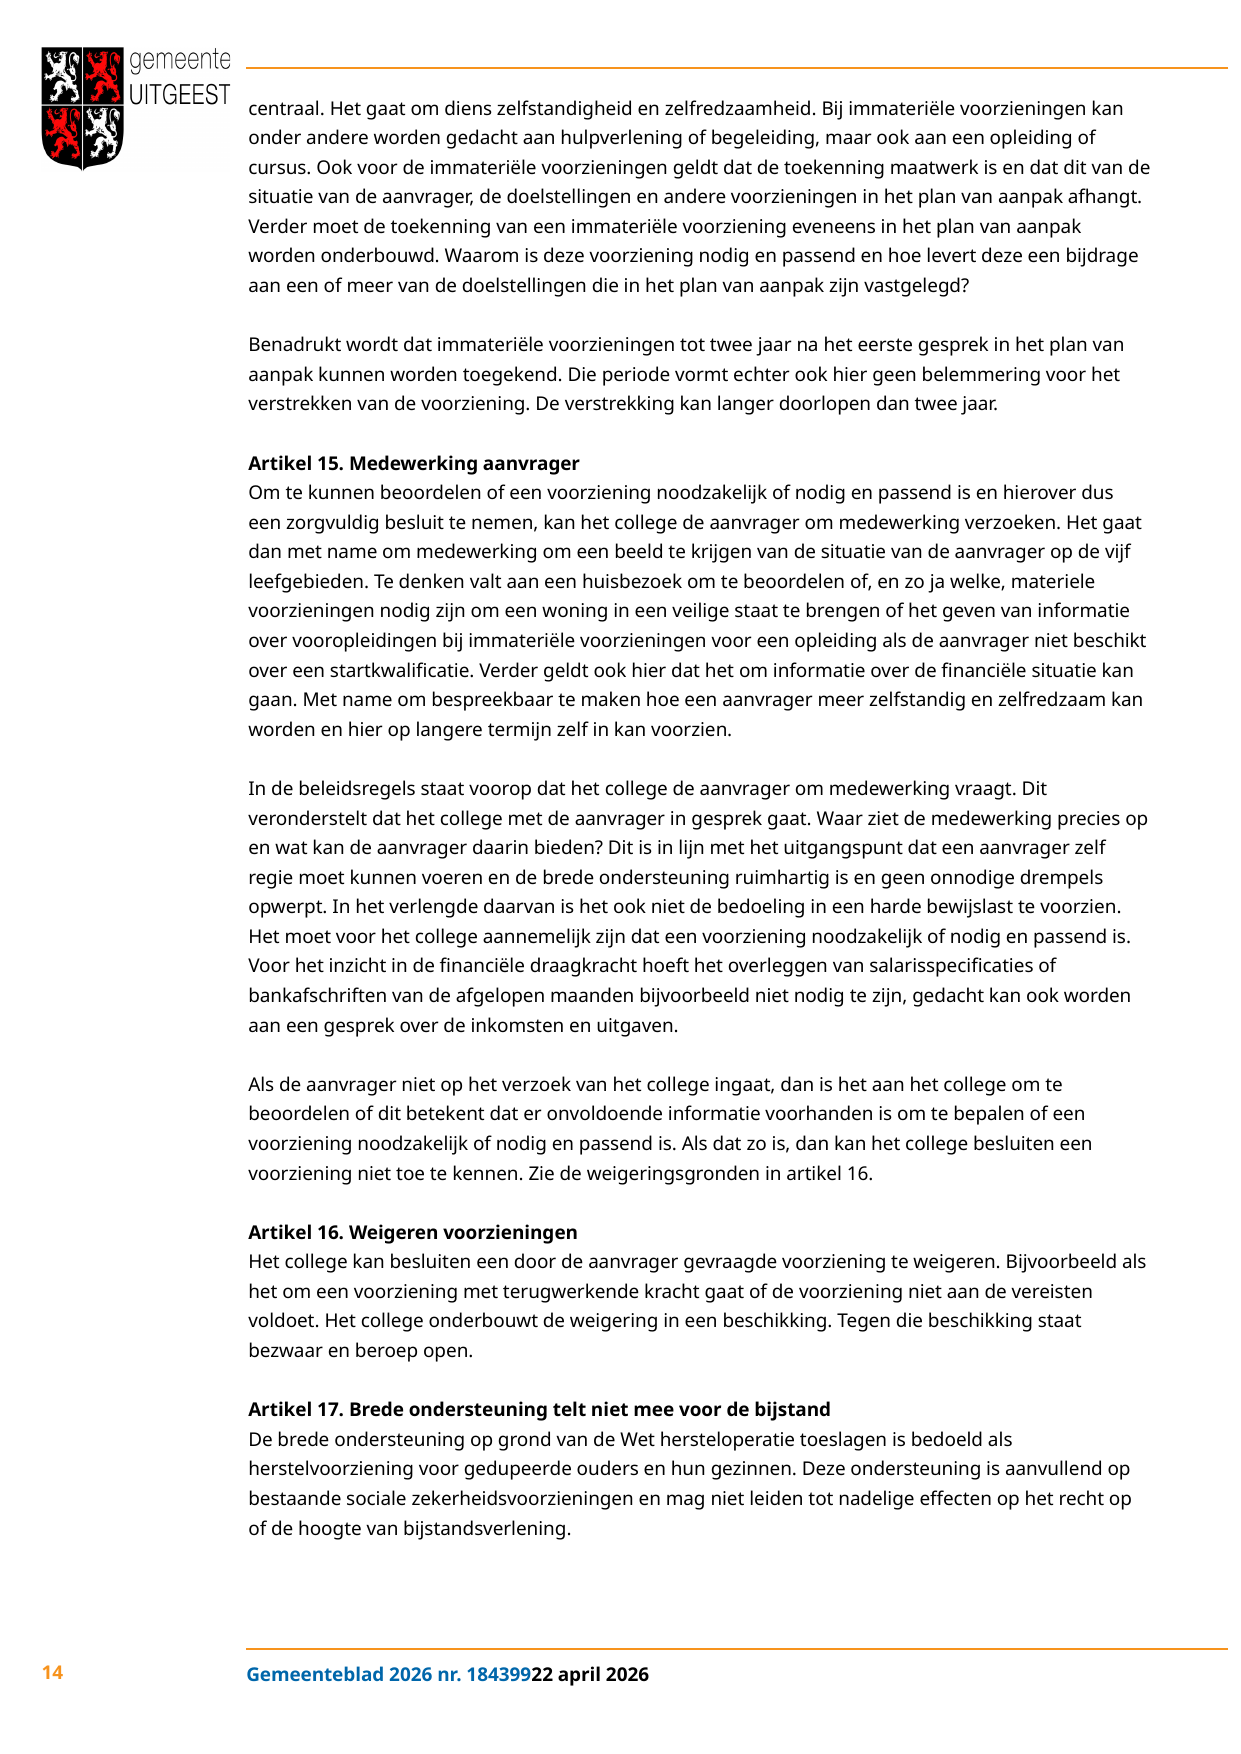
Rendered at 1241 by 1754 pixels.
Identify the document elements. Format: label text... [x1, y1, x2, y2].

picture [41, 47, 231, 172]
text Artikel 15. Medewerking aanvrager [248, 450, 1152, 476]
text Artikel 16. Weigeren voorzieningen [248, 1219, 1152, 1245]
text Als de aanvrager niet op het verzoek van het college ingaat, dan is het aan het college om te beoordelen of dit betekent dat er onvoldoende informatie voorhanden is om te bepalen of een voorziening noodzakelijk of nodig en passend is. Als dat zo is, dan kan het college besluiten een voorziening niet toe te kennen. Zie de weigeringsgronden in artikel 16. [248, 1071, 1152, 1186]
text Benadrukt wordt dat immateriële voorzieningen tot twee jaar na het eerste gesprek in het plan van aanpak kunnen worden toegekend. Die periode vormt echter ook hier geen belemmering voor het verstrekken van de voorziening. De verstrekking kan langer doorlopen dan twee jaar. [248, 331, 1152, 416]
text De brede ondersteuning op grond van de Wet hersteloperatie toeslagen is bedoeld als herstelvoorziening voor gedupeerde ouders en hun gezinnen. Deze ondersteuning is aanvullend op bestaande sociale zekerheidsvoorzieningen en mag niet leiden tot nadelige effecten op het recht op of de hoogte van bijstandsverlening. [248, 1426, 1152, 1541]
text Het college kan besluiten een door de aanvrager gevraagde voorziening te weigeren. Bijvoorbeeld als het om een voorziening met terugwerkende kracht gaat of de voorziening niet aan de vereisten voldoet. Het college onderbouwt de weigering in een beschikking. Tegen die beschikking staat bezwaar en beroep open. [248, 1248, 1152, 1363]
text centraal. Het gaat om diens zelfstandigheid en zelfredzaamheid. Bij immateriële voorzieningen kan onder andere worden gedacht aan hulpverlening of begeleiding, maar ook aan een opleiding of cursus. Ook voor de immateriële voorzieningen geldt dat de toekenning maatwerk is en dat dit van de situatie van de aanvrager, de doelstellingen en andere voorzieningen in het plan van aanpak afhangt. Verder moet de toekenning van een immateriële voorziening eveneens in het plan van aanpak worden onderbouwd. Waarom is deze voorziening nodig en passend en hoe levert deze een bijdrage aan een of meer van de doelstellingen die in het plan van aanpak zijn vastgelegd? [248, 95, 1152, 298]
text In de beleidsregels staat voorop dat het college de aanvrager om medewerking vraagt. Dit veronderstelt dat het college met de aanvrager in gesprek gaat. Waar ziet de medewerking precies op en wat kan de aanvrager daarin bieden? Dit is in lijn met het uitgangspunt dat een aanvrager zelf regie moet kunnen voeren en de brede ondersteuning ruimhartig is en geen onnodige drempels opwerpt. In het verlengde daarvan is het ook niet de bedoeling in een harde bewijslast te voorzien. Het moet voor het college aannemelijk zijn dat een voorziening noodzakelijk of nodig en passend is. Voor het inzicht in de financiële draagkracht hoeft het overleggen van salarisspecificaties of bankafschriften van de afgelopen maanden bijvoorbeeld niet nodig te zijn, gedacht kan ook worden aan een gesprek over de inkomsten en uitgaven. [248, 775, 1152, 1038]
text Artikel 17. Brede ondersteuning telt niet mee voor de bijstand [248, 1396, 1152, 1422]
text Om te kunnen beoordelen of een voorziening noodzakelijk of nodig en passend is en hierover dus een zorgvuldig besluit te nemen, kan het college de aanvrager om medewerking verzoeken. Het gaat dan met name om medewerking om een beeld te krijgen van de situatie van de aanvrager op de vijf leefgebieden. Te denken valt aan een huisbezoek om te beoordelen of, en zo ja welke, materiele voorzieningen nodig zijn om een woning in een veilige staat te brengen of het geven van informatie over vooropleidingen bij immateriële voorzieningen voor een opleiding als de aanvrager niet beschikt over een startkwalificatie. Verder geldt ook hier dat het om informatie over de financiële situatie kan gaan. Met name om bespreekbaar te maken hoe een aanvrager meer zelfstandig en zelfredzaam kan worden en hier op langere termijn zelf in kan voorzien. [248, 479, 1152, 742]
